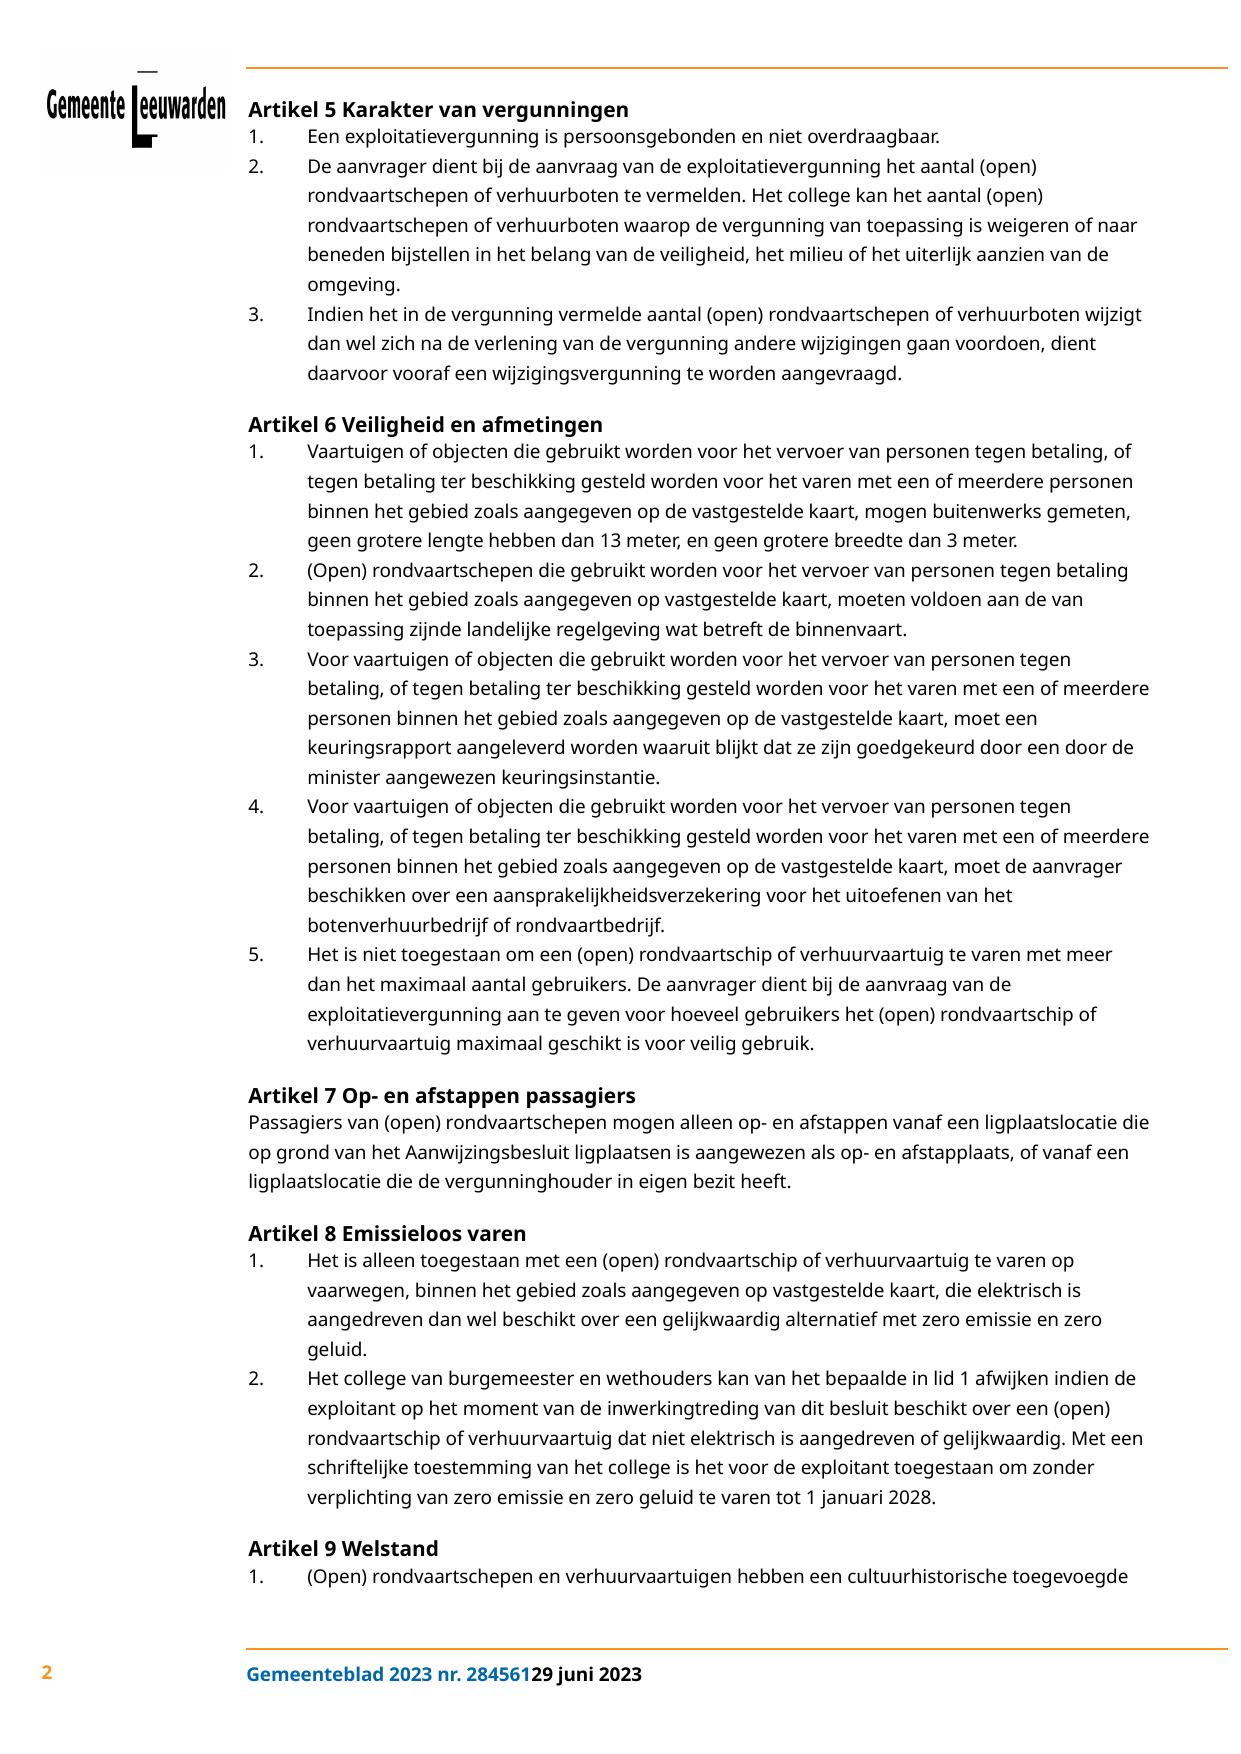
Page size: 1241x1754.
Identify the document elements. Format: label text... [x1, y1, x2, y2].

text Passagiers van (open) rondvaartschepen mogen alleen op- en afstappen vanaf een ligplaatslocatie die op grond van het Aanwijzingsbesluit ligplaatsen is aangewezen als op- en afstapplaats, of vanaf een ligplaatslocatie die de vergunninghouder in eigen bezit heeft. [248, 1109, 1152, 1194]
list Voor vaartuigen of objecten die gebruikt worden voor het vervoer van personen tegen betaling, of tegen betaling ter beschikking gesteld worden voor het varen met een of meerdere personen binnen het gebied zoals aangegeven op de vastgestelde kaart, moet de aanvrager beschikken over een aansprakelijkheidsverzekering voor het uitoefenen van het botenverhuurbedrijf of rondvaartbedrijf. [248, 794, 1152, 938]
list Het is alleen toegestaan met een (open) rondvaartschip of verhuurvaartuig te varen op vaarwegen, binnen het gebied zoals aangegeven op vastgestelde kaart, die elektrisch is aangedreven dan wel beschikt over een gelijkwaardig alternatief met zero emissie en zero geluid. [248, 1247, 1152, 1362]
list Vaartuigen of objecten die gebruikt worden voor het vervoer van personen tegen betaling, of tegen betaling ter beschikking gesteld worden voor het varen met een of meerdere personen binnen het gebied zoals aangegeven op de vastgestelde kaart, mogen buitenwerks gemeten, geen grotere lengte hebben dan 13 meter, en geen grotere breedte dan 3 meter. [248, 439, 1152, 553]
text Artikel 5 Karakter van vergunningen [248, 95, 1152, 123]
list Voor vaartuigen of objecten die gebruikt worden voor het vervoer van personen tegen betaling, of tegen betaling ter beschikking gesteld worden voor het varen met een of meerdere personen binnen het gebied zoals aangegeven op de vastgestelde kaart, moet een keuringsrapport aangeleverd worden waaruit blijkt dat ze zijn goedgekeurd door een door de minister aangewezen keuringsinstantie. [248, 646, 1152, 790]
picture [41, 47, 231, 172]
list Indien het in de vergunning vermelde aantal (open) rondvaartschepen of verhuurboten wijzigt dan wel zich na de verlening van de vergunning andere wijzigingen gaan voordoen, dient daarvoor vooraf een wijzigingsvergunning te worden aangevraagd. [248, 301, 1152, 386]
list (Open) rondvaartschepen en verhuurvaartuigen hebben een cultuurhistorische toegevoegde [248, 1563, 1152, 1588]
list De aanvrager dient bij de aanvraag van de exploitatievergunning het aantal (open) rondvaartschepen of verhuurboten te vermelden. Het college kan het aantal (open) rondvaartschepen of verhuurboten waarop de vergunning van toepassing is weigeren of naar beneden bijstellen in het belang van de veiligheid, het milieu of het uiterlijk aanzien van de omgeving. [248, 153, 1152, 297]
list Het is niet toegestaan om een (open) rondvaartschip of verhuurvaartuig te varen met meer dan het maximaal aantal gebruikers. De aanvrager dient bij de aanvraag van de exploitatievergunning aan te geven voor hoeveel gebruikers het (open) rondvaartschip of verhuurvaartuig maximaal geschikt is voor veilig gebruik. [248, 942, 1152, 1056]
text Artikel 7 Op- en afstappen passagiers [248, 1081, 1152, 1109]
text Artikel 8 Emissieloos varen [248, 1219, 1152, 1247]
list Een exploitatievergunning is persoonsgebonden en niet overdraagbaar. [248, 123, 1152, 149]
text Artikel 9 Welstand [248, 1534, 1152, 1563]
text Artikel 6 Veiligheid en afmetingen [248, 410, 1152, 439]
list (Open) rondvaartschepen die gebruikt worden voor het vervoer van personen tegen betaling binnen het gebied zoals aangegeven op vastgestelde kaart, moeten voldoen aan de van toepassing zijnde landelijke regelgeving wat betreft de binnenvaart. [248, 557, 1152, 642]
list Het college van burgemeester en wethouders kan van het bepaalde in lid 1 afwijken indien de exploitant op het moment van de inwerkingtreding van dit besluit beschikt over een (open) rondvaartschip of verhuurvaartuig dat niet elektrisch is aangedreven of gelijkwaardig. Met een schriftelijke toestemming van het college is het voor de exploitant toegestaan om zonder verplichting van zero emissie en zero geluid te varen tot 1 januari 2028. [248, 1366, 1152, 1510]
